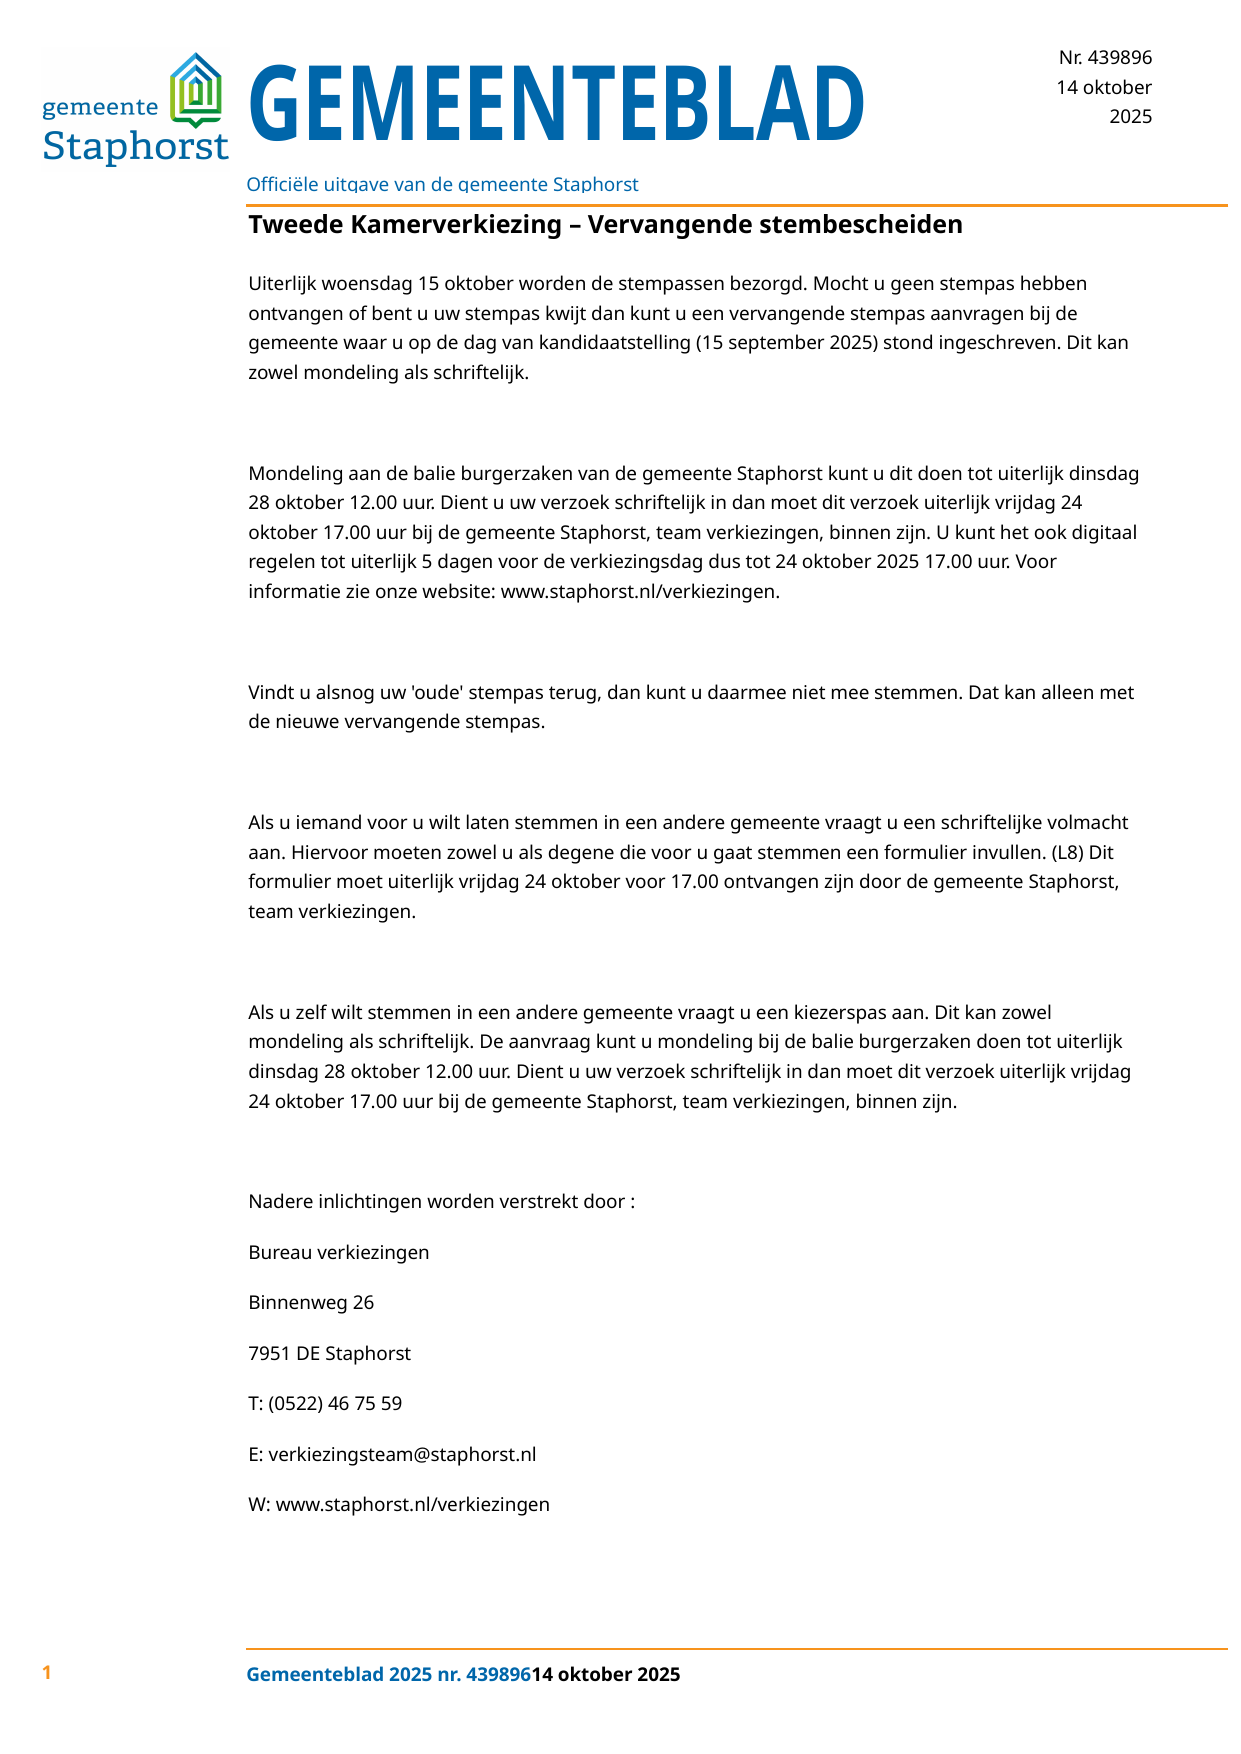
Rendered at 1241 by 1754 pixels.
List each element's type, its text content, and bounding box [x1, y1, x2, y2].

picture [41, 47, 231, 172]
text Nadere inlichtingen worden verstrekt door : [248, 1189, 1152, 1214]
text E: verkiezingsteam@staphorst.nl [248, 1441, 1152, 1466]
text Bureau verkiezingen [248, 1239, 1152, 1265]
text Als u iemand voor u wilt laten stemmen in een andere gemeente vraagt u een schriftelijke volmacht aan. Hiervoor moeten zowel u als degene die voor u gaat stemmen een formulier invullen. (L8) Dit formulier moet uiterlijk vrijdag 24 oktober voor 17.00 ontvangen zijn door de gemeente Staphorst, team verkiezingen. [248, 809, 1152, 924]
text Tweede Kamerverkiezing – Vervangende stembescheiden [248, 207, 1152, 241]
text W: www.staphorst.nl/verkiezingen [248, 1491, 1152, 1517]
text T: (0522) 46 75 59 [248, 1390, 1152, 1416]
text Uiterlijk woensdag 15 oktober worden de stempassen bezorgd. Mocht u geen stempas hebben ontvangen of bent u uw stempas kwijt dan kunt u een vervangende stempas aanvragen bij de gemeente waar u op de dag van kandidaatstelling (15 september 2025) stond ingeschreven. Dit kan zowel mondeling als schriftelijk. [248, 270, 1152, 385]
text Binnenweg 26 [248, 1289, 1152, 1315]
text Vindt u alsnog uw 'oude' stempas terug, dan kunt u daarmee niet mee stemmen. Dat kan alleen met de nieuwe vervangende stempas. [248, 679, 1152, 734]
text 7951 DE Staphorst [248, 1340, 1152, 1366]
text Als u zelf wilt stemmen in een andere gemeente vraagt u een kiezerspas aan. Dit kan zowel mondeling als schriftelijk. De aanvraag kunt u mondeling bij de balie burgerzaken doen tot uiterlijk dinsdag 28 oktober 12.00 uur. Dient u uw verzoek schriftelijk in dan moet dit verzoek uiterlijk vrijdag 24 oktober 17.00 uur bij de gemeente Staphorst, team verkiezingen, binnen zijn. [248, 999, 1152, 1113]
text Mondeling aan de balie burgerzaken van de gemeente Staphorst kunt u dit doen tot uiterlijk dinsdag 28 oktober 12.00 uur. Dient u uw verzoek schriftelijk in dan moet dit verzoek uiterlijk vrijdag 24 oktober 17.00 uur bij de gemeente Staphorst, team verkiezingen, binnen zijn. U kunt het ook digitaal regelen tot uiterlijk 5 dagen voor de verkiezingsdag dus tot 24 oktober 2025 17.00 uur. Voor informatie zie onze website: www.staphorst.nl/verkiezingen. [248, 460, 1152, 604]
